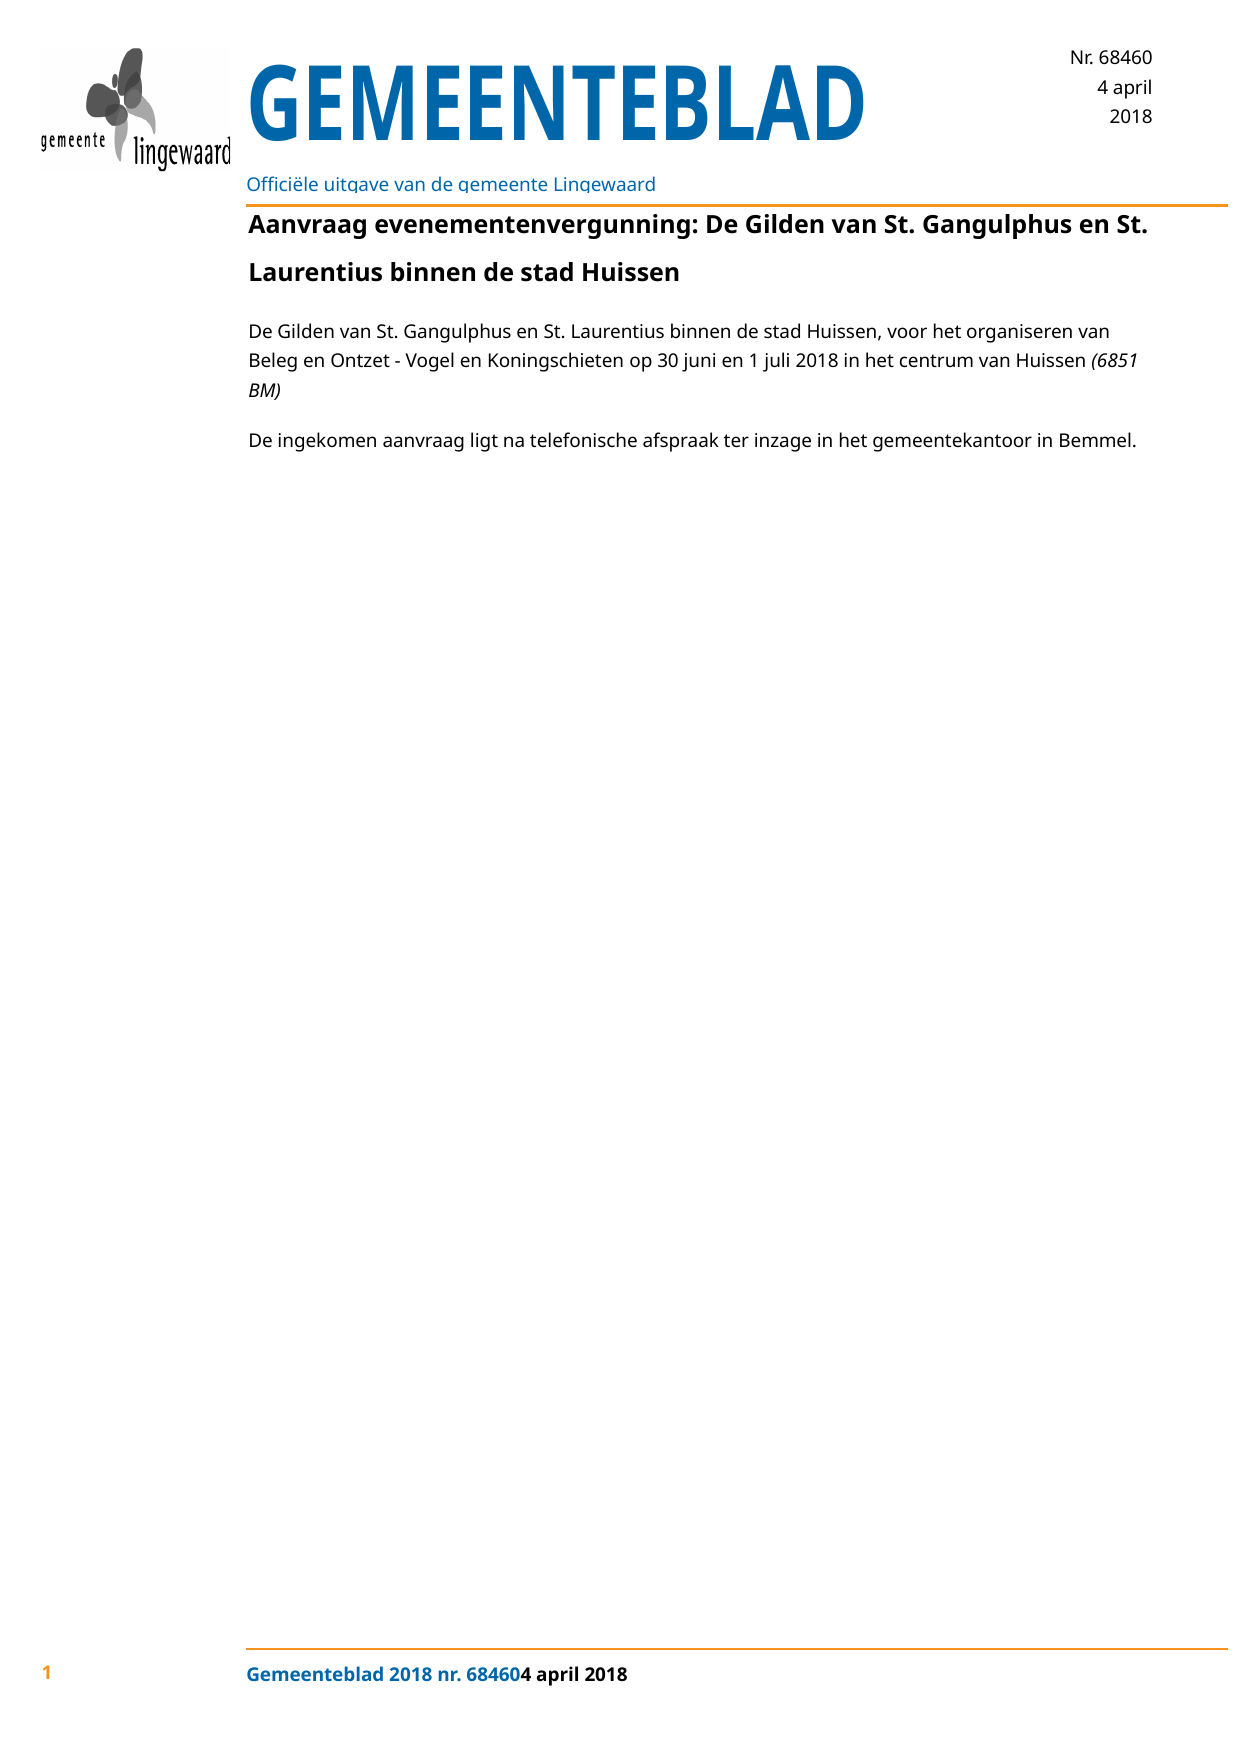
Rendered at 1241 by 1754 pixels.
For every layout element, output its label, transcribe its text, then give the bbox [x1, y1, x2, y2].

text Aanvraag evenementenvergunning: De Gilden van St. Gangulphus en St. Laurentius binnen de stad Huissen [248, 207, 1152, 288]
picture [41, 47, 231, 172]
text De Gilden van St. Gangulphus en St. Laurentius binnen de stad Huissen, voor het organiseren van Beleg en Ontzet - Vogel en Koningschieten op 30 juni en 1 juli 2018 in het centrum van Huissen (6851 BM) [248, 318, 1152, 403]
text De ingekomen aanvraag ligt na telefonische afspraak ter inzage in het gemeentekantoor in Bemmel. [248, 427, 1152, 453]
